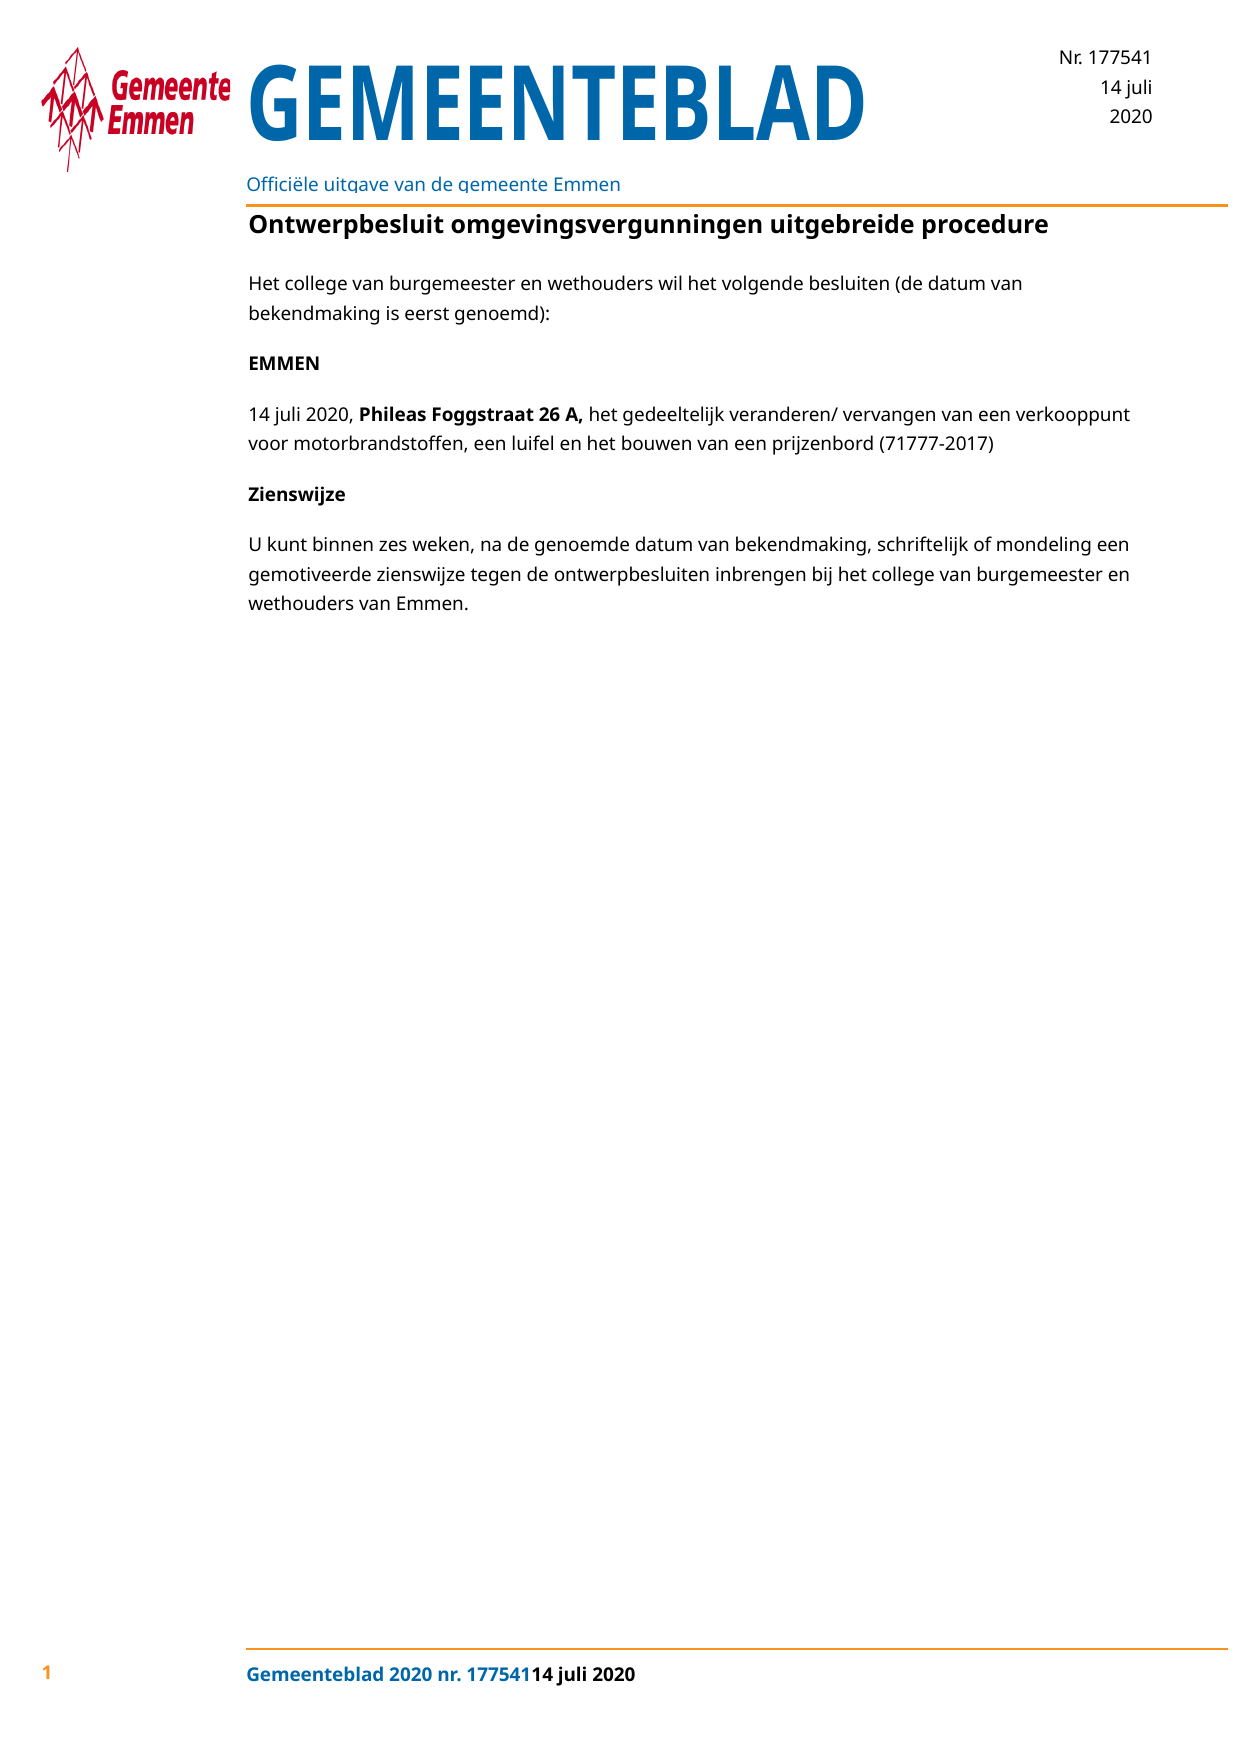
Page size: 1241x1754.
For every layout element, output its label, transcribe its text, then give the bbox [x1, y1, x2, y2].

text 14 juli 2020, Phileas Foggstraat 26 A, het gedeeltelijk veranderen/ vervangen van een verkooppunt voor motorbrandstoffen, een luifel en het bouwen van een prijzenbord (71777-2017) [248, 401, 1152, 456]
text EMMEN [248, 350, 1152, 376]
text U kunt binnen zes weken, na de genoemde datum van bekendmaking, schrifte­lijk of mondeling een gemo­ti­veerde zienswijze tegen de ontwerpbesluiten inbrengen bij het college van burge­meester en wethouders van Emmen. [248, 531, 1152, 616]
text Ontwerpbesluit omgevingsvergunningen uitgebreide procedure [248, 207, 1152, 241]
picture [41, 47, 231, 172]
text Zienswijze [248, 481, 1152, 506]
text Het college van burgemeester en wethouders wil het volgende besluiten (de datum van bekendmaking is eerst genoemd): [248, 270, 1152, 326]
